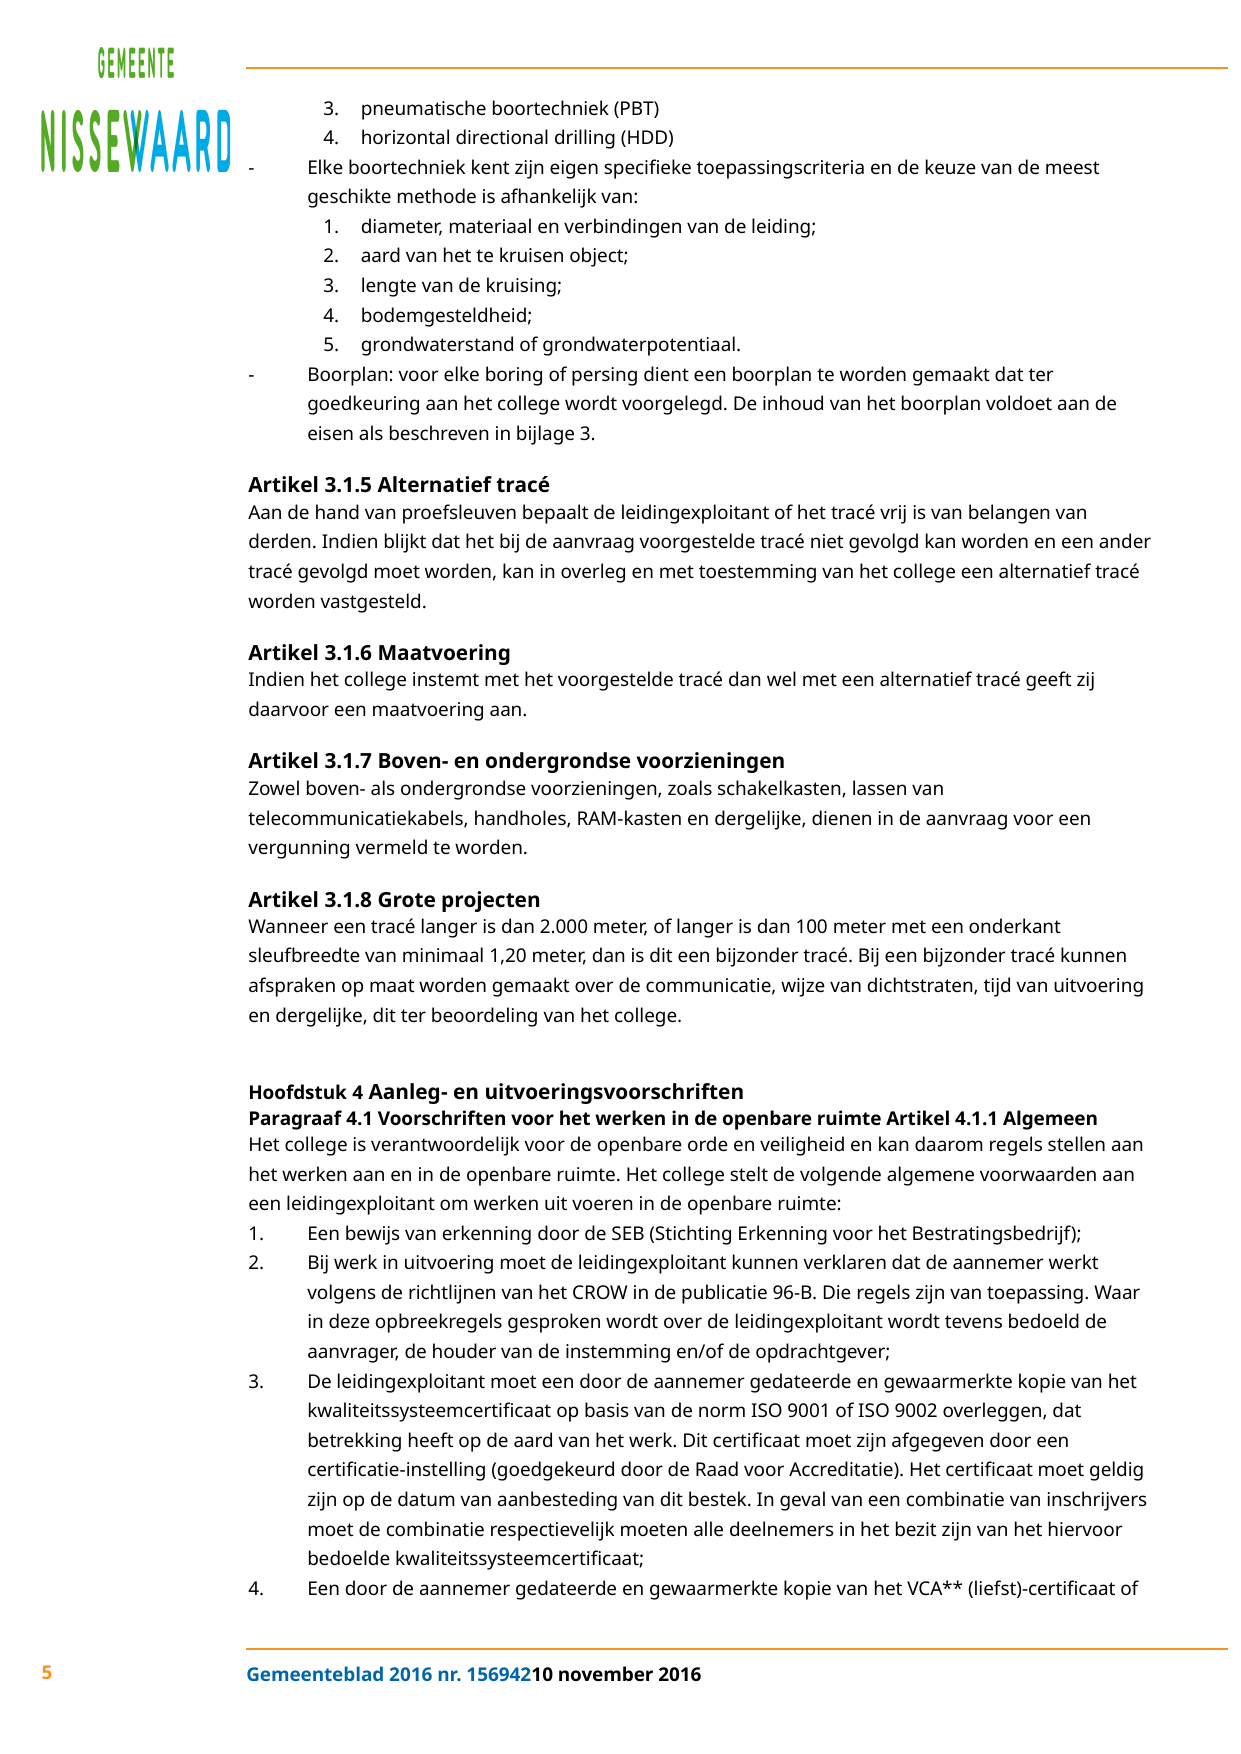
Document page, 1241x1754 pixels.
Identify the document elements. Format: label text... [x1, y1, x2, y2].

text Hoofdstuk 4 Aanleg- en uitvoeringsvoorschriften [248, 1077, 1152, 1106]
list pneumatische boortechniek (PBT) [323, 95, 1152, 121]
list diameter, materiaal en verbindingen van de leiding; [323, 213, 1152, 239]
text Artikel 3.1.6 Maatvoering [248, 638, 1152, 667]
text Aan de hand van proefsleuven bepaalt de leidingexploitant of het tracé vrij is van belangen van derden. Indien blijkt dat het bij de aanvraag voorgestelde tracé niet gevolgd kan worden en een ander tracé gevolgd moet worden, kan in overleg en met toestemming van het college een alternatief tracé worden vastgesteld. [248, 499, 1152, 613]
list Elke boortechniek kent zijn eigen specifieke toepassingscriteria en de keuze van de meest geschikte methode is afhankelijk van: [248, 154, 1152, 209]
list lengte van de kruising; [323, 272, 1152, 298]
picture [154, 157, 165, 172]
picture [41, 47, 231, 172]
text Artikel 3.1.7 Boven- en ondergrondse voorzieningen [248, 747, 1152, 775]
picture [200, 151, 206, 172]
text Artikel 3.1.5 Alternatief tracé [248, 471, 1152, 499]
list Een bewijs van erkenning door de SEB (Stichting Erkenning voor het Bestratingsbedrijf); [248, 1220, 1152, 1246]
picture [176, 157, 187, 172]
picture [201, 122, 206, 138]
text Het college is verantwoordelijk voor de openbare orde en veiligheid en kan daarom regels stellen aan het werken aan en in de openbare ruimte. Het college stelt de volgende algemene voorwaarden aan een leidingexploitant om werken uit voeren in de openbare ruimte: [248, 1131, 1152, 1216]
list Een door de aannemer gedateerde en gewaarmerkte kopie van het VCA** (liefst)-certificaat of [248, 1575, 1152, 1601]
text Wanneer een tracé langer is dan 2.000 meter, of langer is dan 100 meter met een onderkant sleufbreedte van minimaal 1,20 meter, dan is dit een bijzonder tracé. Bij een bijzonder tracé kunnen afspraken op maat worden gemaakt over de communicatie, wijze van dichtstraten, tijd van uitvoering en dergelijke, dit ter beoordeling van het college. [248, 913, 1152, 1028]
list grondwaterstand of grondwaterpotentiaal. [323, 331, 1152, 357]
list Boorplan: voor elke boring of persing dient een boorplan te worden gemaakt dat ter goedkeuring aan het college wordt voorgelegd. De inhoud van het boorplan voldoet aan de eisen als beschreven in bijlage 3. [248, 361, 1152, 446]
list De leidingexploitant moet een door de aannemer gedateerde en gewaarmerkte kopie van het kwaliteitssysteemcertificaat op basis van de norm ISO 9001 of ISO 9002 overleggen, dat betrekking heeft op de aard van het werk. Dit certificaat moet zijn afgegeven door een certificatie-instelling (goedgekeurd door de Raad voor Accreditatie). Het certificaat moet geldig zijn op de datum van aanbesteding van dit bestek. In geval van een combinatie van inschrijvers moet de combinatie respectievelijk moeten alle deelnemers in het bezit zijn van het hiervoor bedoelde kwaliteitssysteemcertificaat; [248, 1368, 1152, 1571]
list aard van het te kruisen object; [323, 243, 1152, 268]
list horizontal directional drilling (HDD) [323, 124, 1152, 150]
text Artikel 3.1.8 Grote projecten [248, 885, 1152, 913]
text Zowel boven- als ondergrondse voorzieningen, zoals schakelkasten, lassen van telecommunicatiekabels, handholes, RAM-kasten en dergelijke, dienen in de aanvraag voor een vergunning vermeld te worden. [248, 775, 1152, 860]
list Bij werk in uitvoering moet de leidingexploitant kunnen verklaren dat de aannemer werkt volgens de richtlijnen van het CROW in de publicatie 96-B. Die regels zijn van toepassing. Waar in deze opbreekregels gesproken wordt over de leidingexploitant wordt tevens bedoeld de aanvrager, de houder van de instemming en/of de opdrachtgever; [248, 1249, 1152, 1364]
text Indien het college instemt met het voorgestelde tracé dan wel met een alternatief tracé geeft zij daarvoor een maatvoering aan. [248, 667, 1152, 722]
list bodemgesteldheid; [323, 302, 1152, 328]
text Paragraaf 4.1 Voorschriften voor het werken in de openbare ruimte Artikel 4.1.1 Algemeen [248, 1106, 1152, 1131]
picture [222, 122, 227, 160]
